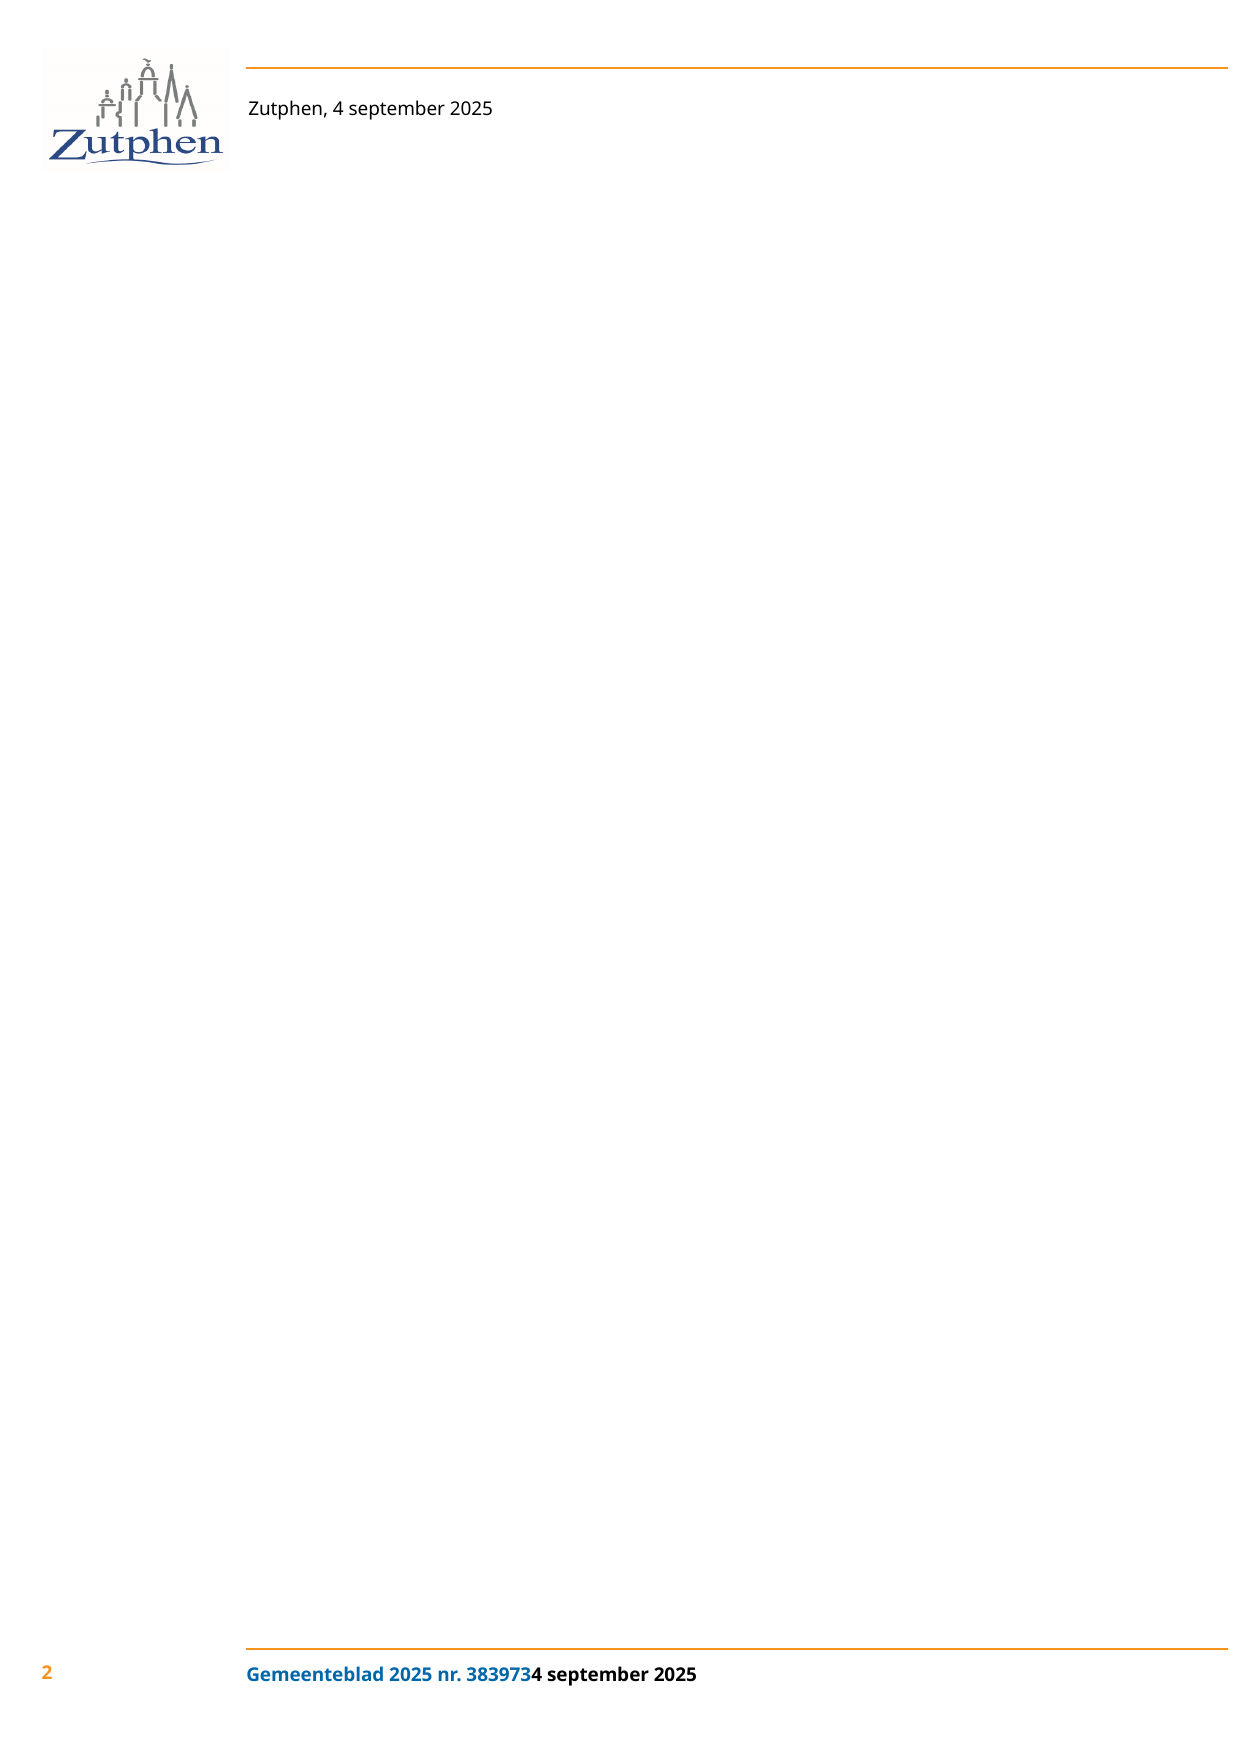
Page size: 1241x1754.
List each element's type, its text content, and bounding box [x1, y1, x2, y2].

picture [41, 47, 231, 172]
text Zutphen, 4 september 2025 [248, 95, 1152, 121]
